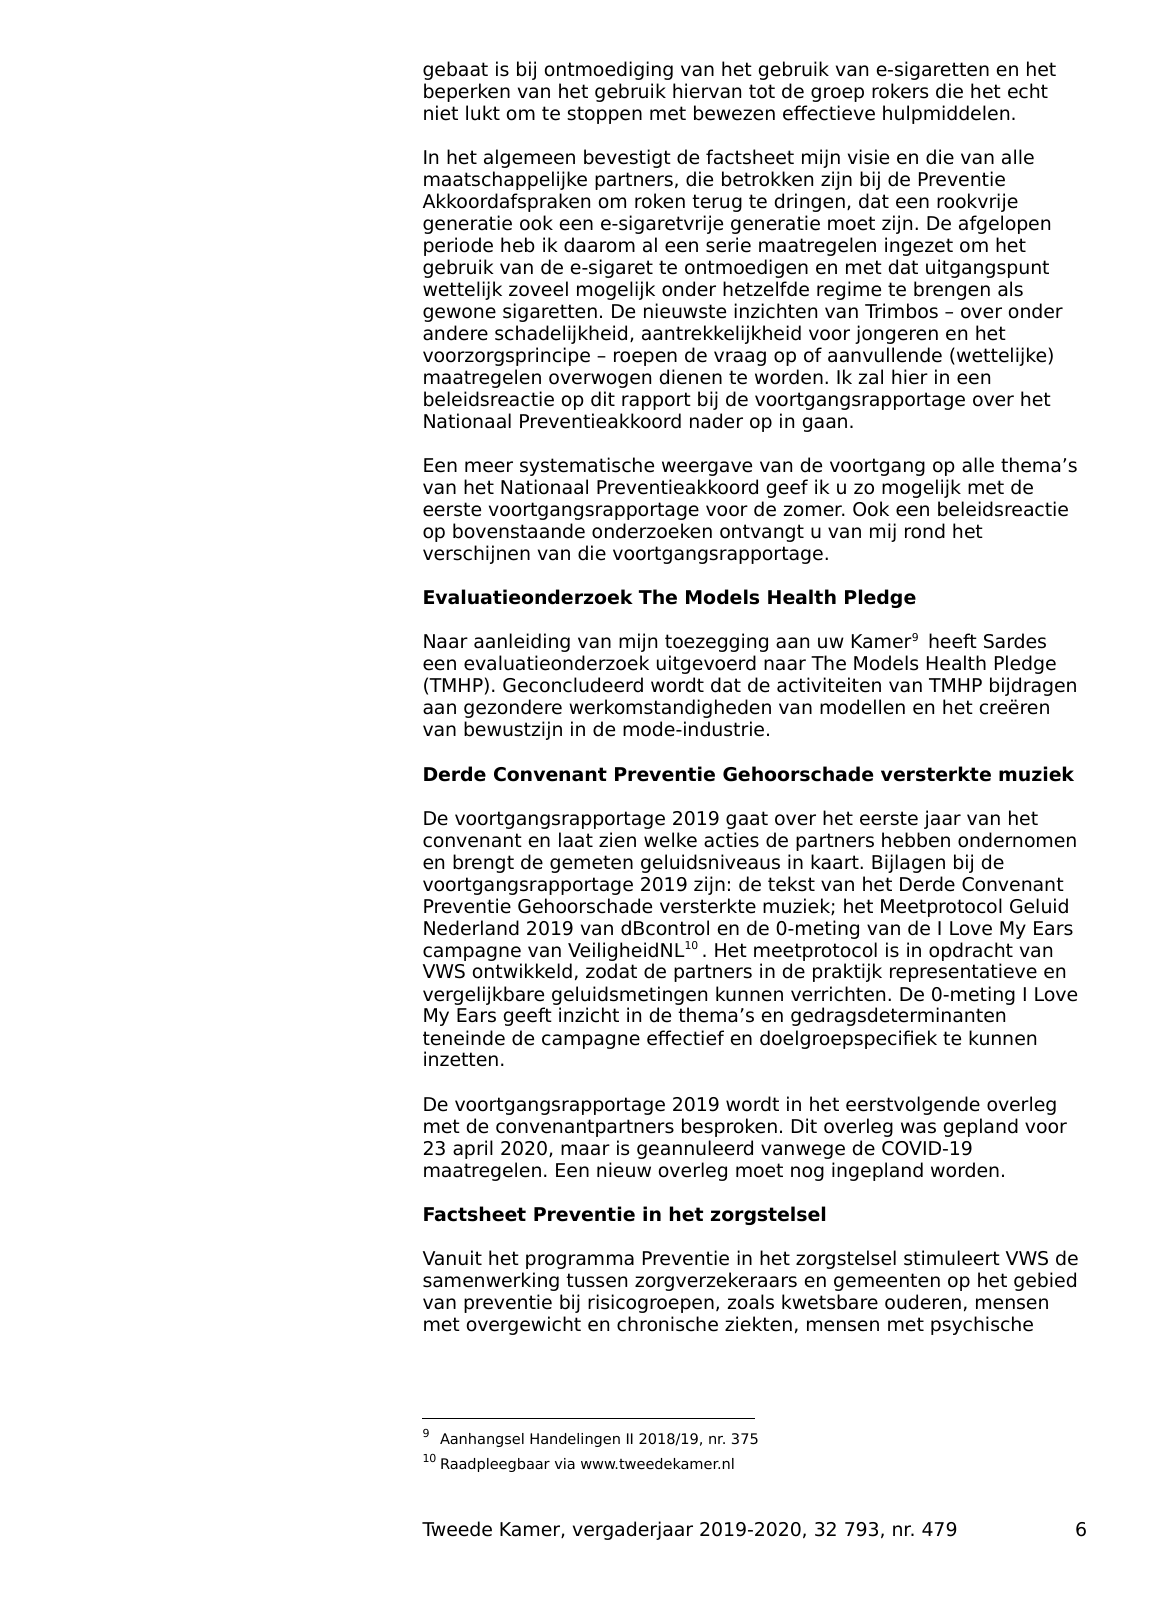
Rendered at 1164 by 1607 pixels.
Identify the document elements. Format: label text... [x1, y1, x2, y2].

subtitle Factsheet Preventie in het zorgstelsel [422, 1204, 1087, 1226]
text Vanuit het programma Preventie in het zorgstelsel stimuleert VWS de samenwerking tussen zorgverzekeraars en gemeenten op het gebied van preventie bij risicogroepen, zoals kwetsbare ouderen, mensen met overgewicht en chronische ziekten, mensen met psychische [422, 1248, 1087, 1336]
text Een meer systematische weergave van de voortgang op alle thema’s van het Nationaal Preventieakkoord geef ik u zo mogelijk met de eerste voortgangsrapportage voor de zomer. Ook een beleidsreactie op bovenstaande onderzoeken ontvangt u van mij rond het verschijnen van die voortgangsrapportage. [422, 455, 1087, 565]
text Aanhangsel Handelingen II 2018/19, nr. 375 [422, 1427, 1087, 1449]
text gebaat is bij ontmoediging van het gebruik van e-sigaretten en het beperken van het gebruik hiervan tot de groep rokers die het echt niet lukt om te stoppen met bewezen effectieve hulpmiddelen. [422, 59, 1087, 125]
text Naar aanleiding van mijn toezegging aan uw Kamer heeft Sardes een evaluatieonderzoek uitgevoerd naar The Models Health Pledge (TMHP). Geconcludeerd wordt dat de activiteiten van TMHP bijdragen aan gezondere werkomstandigheden van modellen en het creëren van bewustzijn in de mode-industrie. [422, 631, 1087, 741]
text De voortgangsrapportage 2019 wordt in het eerstvolgende overleg met de convenantpartners besproken. Dit overleg was gepland voor 23 april 2020, maar is geannuleerd vanwege de COVID-19 maatregelen. Een nieuw overleg moet nog ingepland worden. [422, 1093, 1087, 1181]
text In het algemeen bevestigt de factsheet mijn visie en die van alle maatschappelijke partners, die betrokken zijn bij de Preventie Akkoordafspraken om roken terug te dringen, dat een rookvrije generatie ook een e-sigaretvrije generatie moet zijn. De afgelopen periode heb ik daarom al een serie maatregelen ingezet om het gebruik van de e-sigaret te ontmoedigen en met dat uitgangspunt wettelijk zoveel mogelijk onder hetzelfde regime te brengen als gewone sigaretten. De nieuwste inzichten van Trimbos – over onder andere schadelijkheid, aantrekkelijkheid voor jongeren en het voorzorgsprincipe – roepen de vraag op of aanvullende (wettelijke) maatregelen overwogen dienen te worden. Ik zal hier in een beleidsreactie op dit rapport bij de voortgangsrapportage over het Nationaal Preventieakkoord nader op in gaan. [422, 147, 1087, 433]
subtitle Derde Convenant Preventie Gehoorschade versterkte muziek [422, 763, 1087, 785]
text Raadpleegbaar via www.tweedekamer.nl [422, 1452, 1087, 1474]
text De voortgangsrapportage 2019 gaat over het eerste jaar van het convenant en laat zien welke acties de partners hebben ondernomen en brengt de gemeten geluidsniveaus in kaart. Bijlagen bij de voortgangsrapportage 2019 zijn: de tekst van het Derde Convenant Preventie Gehoorschade versterkte muziek; het Meetprotocol Geluid Nederland 2019 van dBcontrol en de 0-meting van de I Love My Ears campagne van VeiligheidNL. Het meetprotocol is in opdracht van VWS ontwikkeld, zodat de partners in de praktijk representatieve en vergelijkbare geluidsmetingen kunnen verrichten. De 0-meting I Love My Ears geeft inzicht in de thema’s en gedragsdeterminanten teneinde de campagne effectief en doelgroepspecifiek te kunnen inzetten. [422, 808, 1087, 1071]
subtitle Evaluatieonderzoek The Models Health Pledge [422, 587, 1087, 609]
